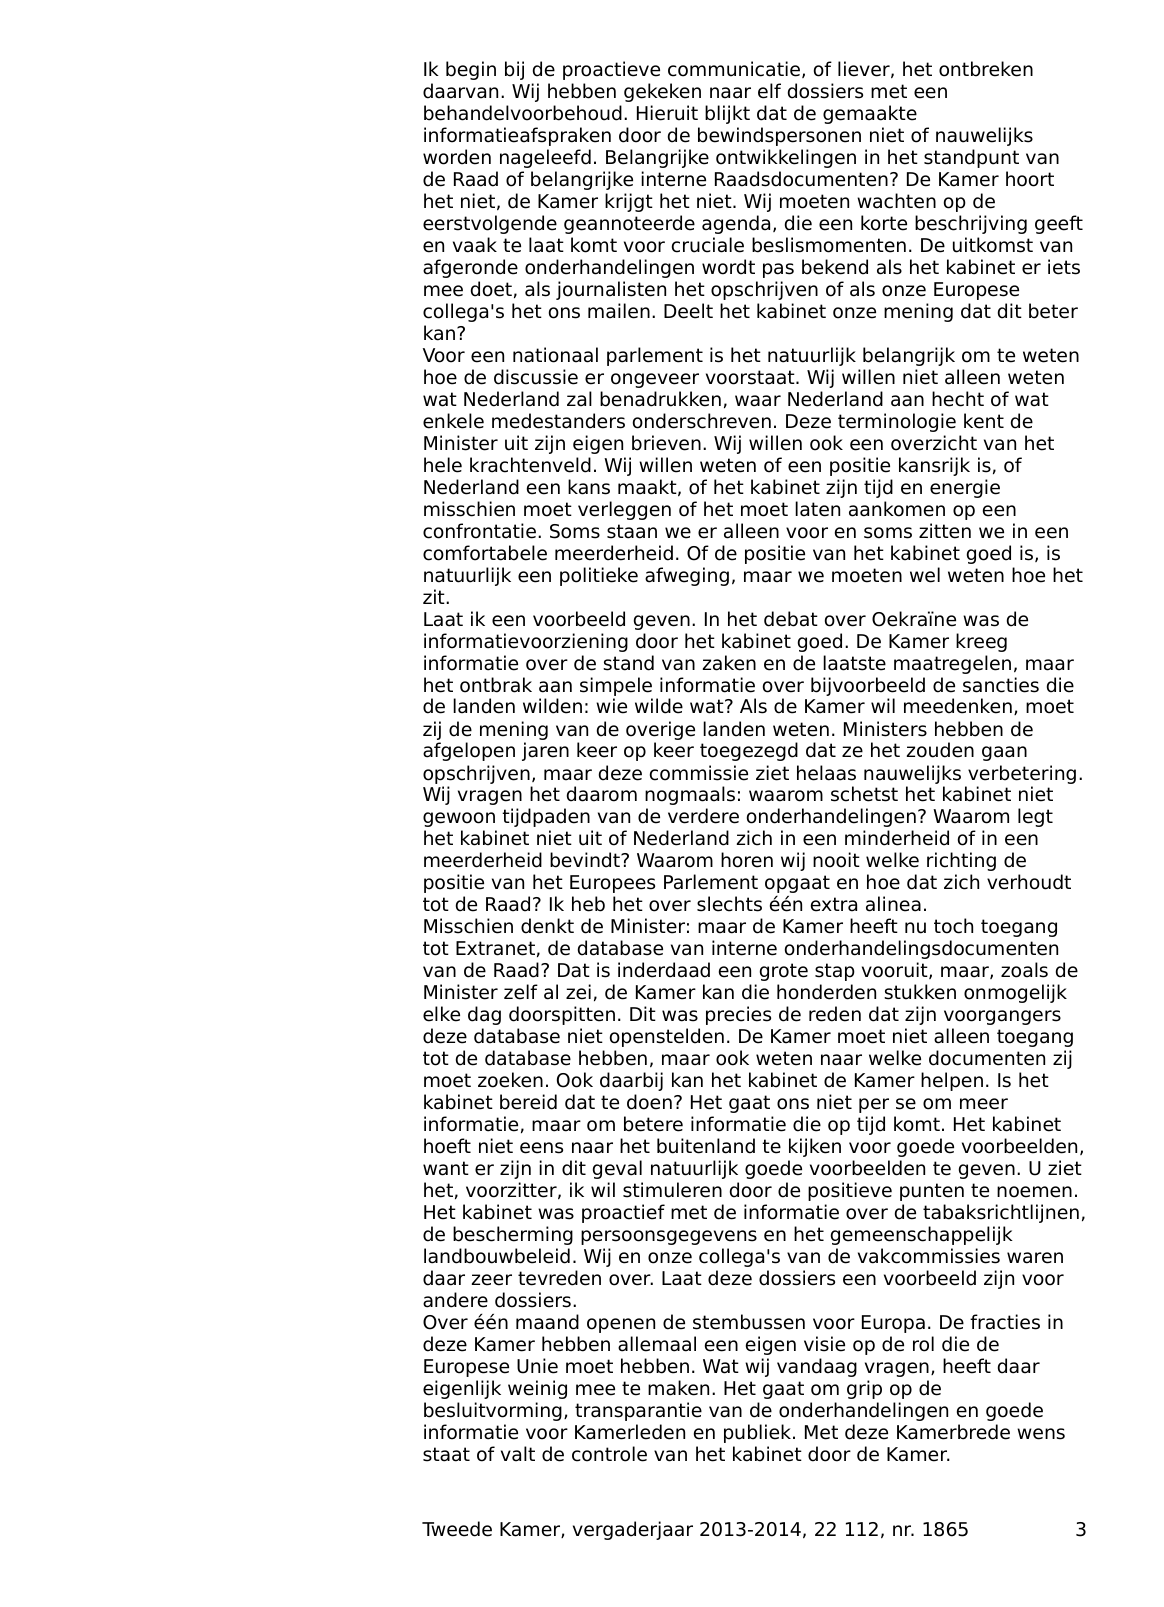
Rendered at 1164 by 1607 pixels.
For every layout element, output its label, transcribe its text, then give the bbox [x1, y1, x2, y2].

text Misschien denkt de Minister: maar de Kamer heeft nu toch toegang tot Extranet, de database van interne onderhandelingsdocumenten van de Raad? Dat is inderdaad een grote stap vooruit, maar, zoals de Minister zelf al zei, de Kamer kan die honderden stukken onmogelijk elke dag doorspitten. Dit was precies de reden dat zijn voorgangers deze database niet openstelden. De Kamer moet niet alleen toegang tot de database hebben, maar ook weten naar welke documenten zij moet zoeken. Ook daarbij kan het kabinet de Kamer helpen. Is het kabinet bereid dat te doen? Het gaat ons niet per se om meer informatie, maar om betere informatie die op tijd komt. Het kabinet hoeft niet eens naar het buitenland te kijken voor goede voorbeelden, want er zijn in dit geval natuurlijk goede voorbeelden te geven. U ziet het, voorzitter, ik wil stimuleren door de positieve punten te noemen. Het kabinet was proactief met de informatie over de tabaksrichtlijnen, de bescherming persoonsgegevens en het gemeenschappelijk landbouwbeleid. Wij en onze collega's van de vakcommissies waren daar zeer tevreden over. Laat deze dossiers een voorbeeld zijn voor andere dossiers. [422, 916, 1087, 1312]
text Laat ik een voorbeeld geven. In het debat over Oekraïne was de informatievoorziening door het kabinet goed. De Kamer kreeg informatie over de stand van zaken en de laatste maatregelen, maar het ontbrak aan simpele informatie over bijvoorbeeld de sancties die de landen wilden: wie wilde wat? Als de Kamer wil meedenken, moet zij de mening van de overige landen weten. Ministers hebben de afgelopen jaren keer op keer toegezegd dat ze het zouden gaan opschrijven, maar deze commissie ziet helaas nauwelijks verbetering. Wij vragen het daarom nogmaals: waarom schetst het kabinet niet gewoon tijdpaden van de verdere onderhandelingen? Waarom legt het kabinet niet uit of Nederland zich in een minderheid of in een meerderheid bevindt? Waarom horen wij nooit welke richting de positie van het Europees Parlement opgaat en hoe dat zich verhoudt tot de Raad? Ik heb het over slechts één extra alinea. [422, 608, 1087, 916]
text Ik begin bij de proactieve communicatie, of liever, het ontbreken daarvan. Wij hebben gekeken naar elf dossiers met een behandelvoorbehoud. Hieruit blijkt dat de gemaakte informatieafspraken door de bewindspersonen niet of nauwelijks worden nageleefd. Belangrijke ontwikkelingen in het standpunt van de Raad of belangrijke interne Raadsdocumenten? De Kamer hoort het niet, de Kamer krijgt het niet. Wij moeten wachten op de eerstvolgende geannoteerde agenda, die een korte beschrijving geeft en vaak te laat komt voor cruciale beslismomenten. De uitkomst van afgeronde onderhandelingen wordt pas bekend als het kabinet er iets mee doet, als journalisten het opschrijven of als onze Europese collega's het ons mailen. Deelt het kabinet onze mening dat dit beter kan? [422, 59, 1087, 345]
text Voor een nationaal parlement is het natuurlijk belangrijk om te weten hoe de discussie er ongeveer voorstaat. Wij willen niet alleen weten wat Nederland zal benadrukken, waar Nederland aan hecht of wat enkele medestanders onderschreven. Deze terminologie kent de Minister uit zijn eigen brieven. Wij willen ook een overzicht van het hele krachtenveld. Wij willen weten of een positie kansrijk is, of Nederland een kans maakt, of het kabinet zijn tijd en energie misschien moet verleggen of het moet laten aankomen op een confrontatie. Soms staan we er alleen voor en soms zitten we in een comfortabele meerderheid. Of de positie van het kabinet goed is, is natuurlijk een politieke afweging, maar we moeten wel weten hoe het zit. [422, 345, 1087, 608]
text Over één maand openen de stembussen voor Europa. De fracties in deze Kamer hebben allemaal een eigen visie op de rol die de Europese Unie moet hebben. Wat wij vandaag vragen, heeft daar eigenlijk weinig mee te maken. Het gaat om grip op de besluitvorming, transparantie van de onderhandelingen en goede informatie voor Kamerleden en publiek. Met deze Kamerbrede wens staat of valt de controle van het kabinet door de Kamer. [422, 1312, 1087, 1466]
